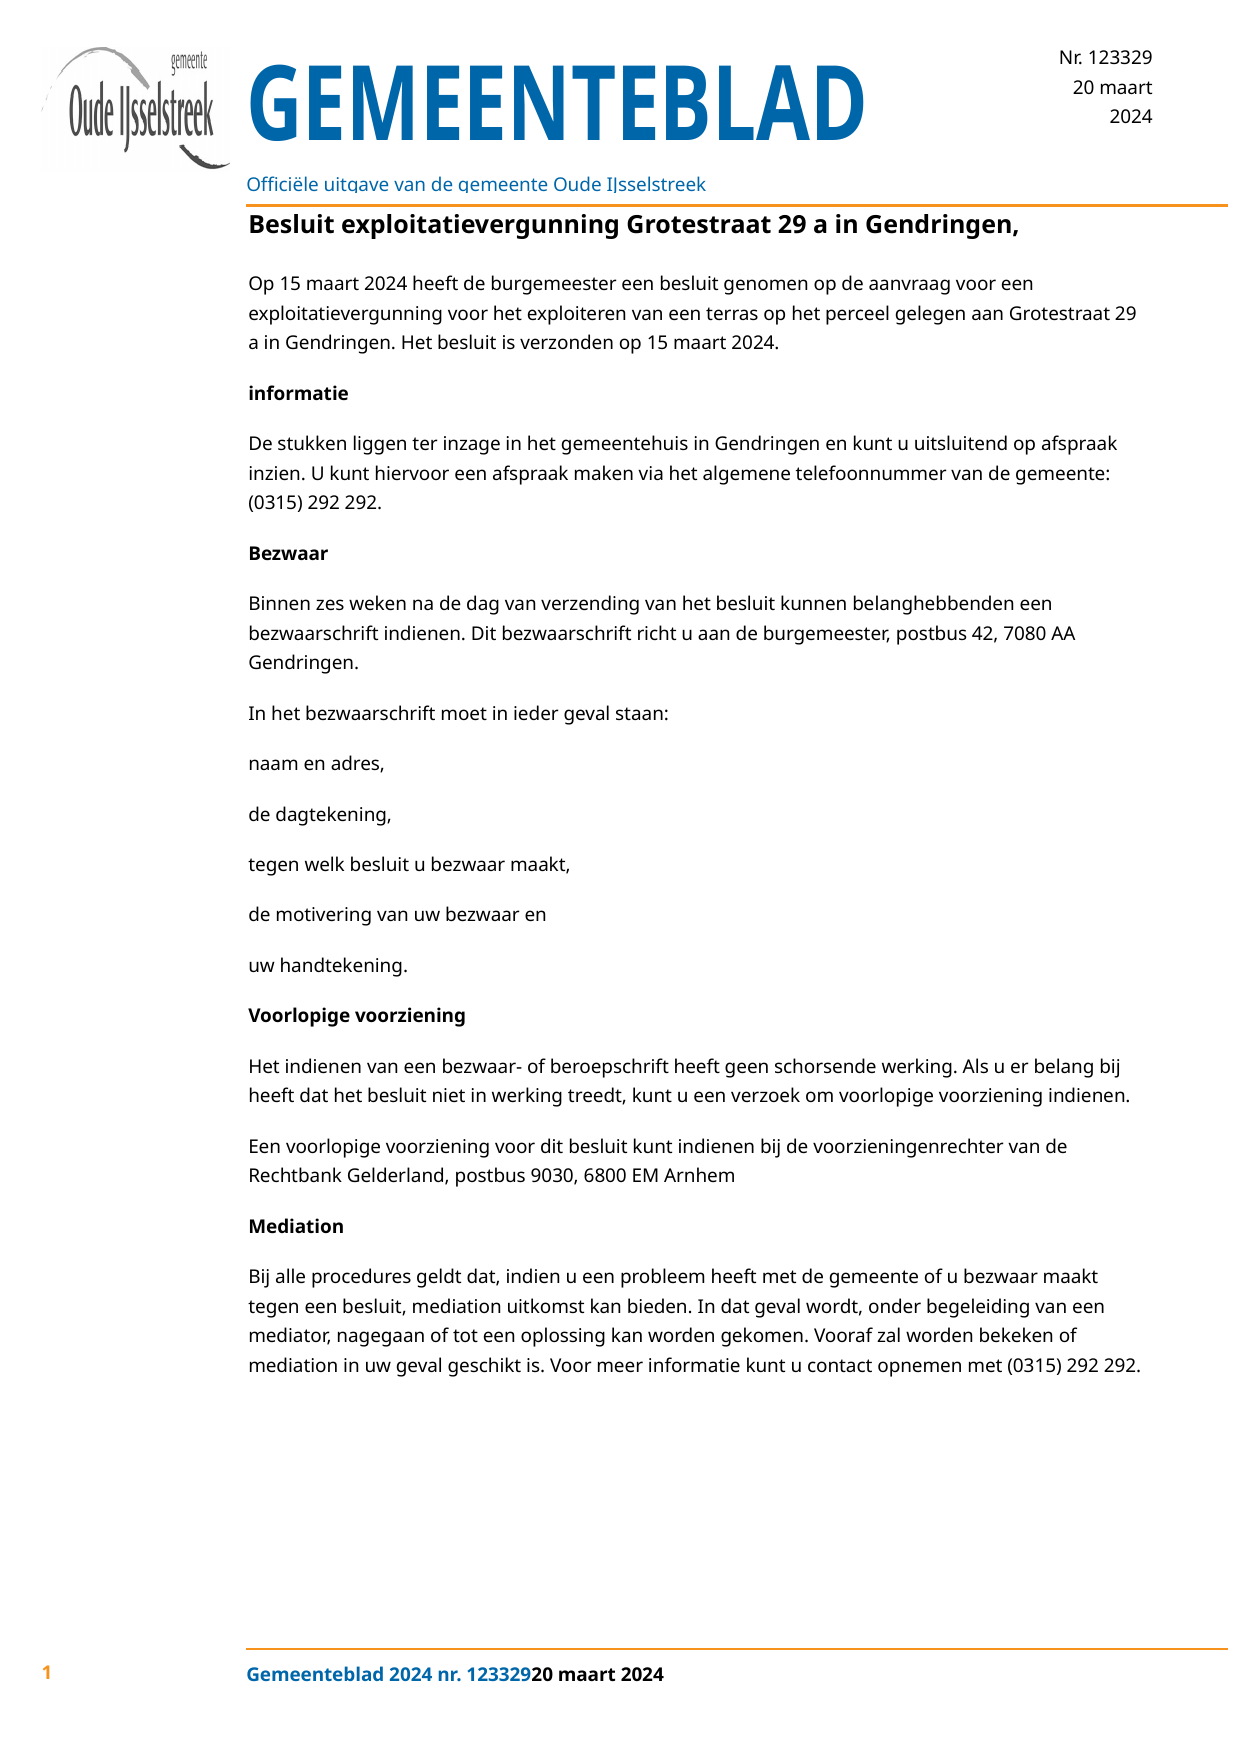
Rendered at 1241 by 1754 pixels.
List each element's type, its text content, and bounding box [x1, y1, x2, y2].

text de dagtekening, [248, 801, 1152, 826]
picture [41, 47, 231, 172]
text Mediation [248, 1213, 1152, 1238]
text tegen welk besluit u bezwaar maakt, [248, 851, 1152, 877]
text Een voorlopige voorziening voor dit besluit kunt indienen bij de voorzieningenrechter van de Rechtbank Gelderland, postbus 9030, 6800 EM Arnhem [248, 1133, 1152, 1188]
text Binnen zes weken na de dag van verzending van het besluit kunnen belanghebbenden een bezwaarschrift indienen. Dit bezwaarschrift richt u aan de burgemeester, postbus 42, 7080 AA Gendringen. [248, 590, 1152, 675]
text In het bezwaarschrift moet in ieder geval staan: [248, 700, 1152, 726]
text Bij alle procedures geldt dat, indien u een probleem heeft met de gemeente of u bezwaar maakt tegen een besluit, mediation uitkomst kan bieden. In dat geval wordt, onder begeleiding van een mediator, nagegaan of tot een oplossing kan worden gekomen. Vooraf zal worden bekeken of mediation in uw geval geschikt is. Voor meer informatie kunt u contact opnemen met (0315) 292 292. [248, 1263, 1152, 1378]
text informatie [248, 380, 1152, 406]
text de motivering van uw bezwaar en [248, 902, 1152, 927]
text De stukken liggen ter inzage in het gemeentehuis in Gendringen en kunt u uitsluitend op afspraak inzien. U kunt hiervoor een afspraak maken via het algemene telefoonnummer van de gemeente: (0315) 292 292. [248, 430, 1152, 515]
text Het indienen van een bezwaar- of beroepschrift heeft geen schorsende werking. Als u er belang bij heeft dat het besluit niet in werking treedt, kunt u een verzoek om voorlopige voorziening indienen. [248, 1053, 1152, 1108]
text Op 15 maart 2024 heeft de burgemeester een besluit genomen op de aanvraag voor een exploitatievergunning voor het exploiteren van een terras op het perceel gelegen aan Grotestraat 29 a in Gendringen. Het besluit is verzonden op 15 maart 2024. [248, 270, 1152, 355]
text naam en adres, [248, 750, 1152, 776]
text Voorlopige voorziening [248, 1002, 1152, 1028]
text uw handtekening. [248, 952, 1152, 978]
text Besluit exploitatievergunning Grotestraat 29 a in Gendringen, [248, 207, 1152, 241]
text Bezwaar [248, 540, 1152, 566]
